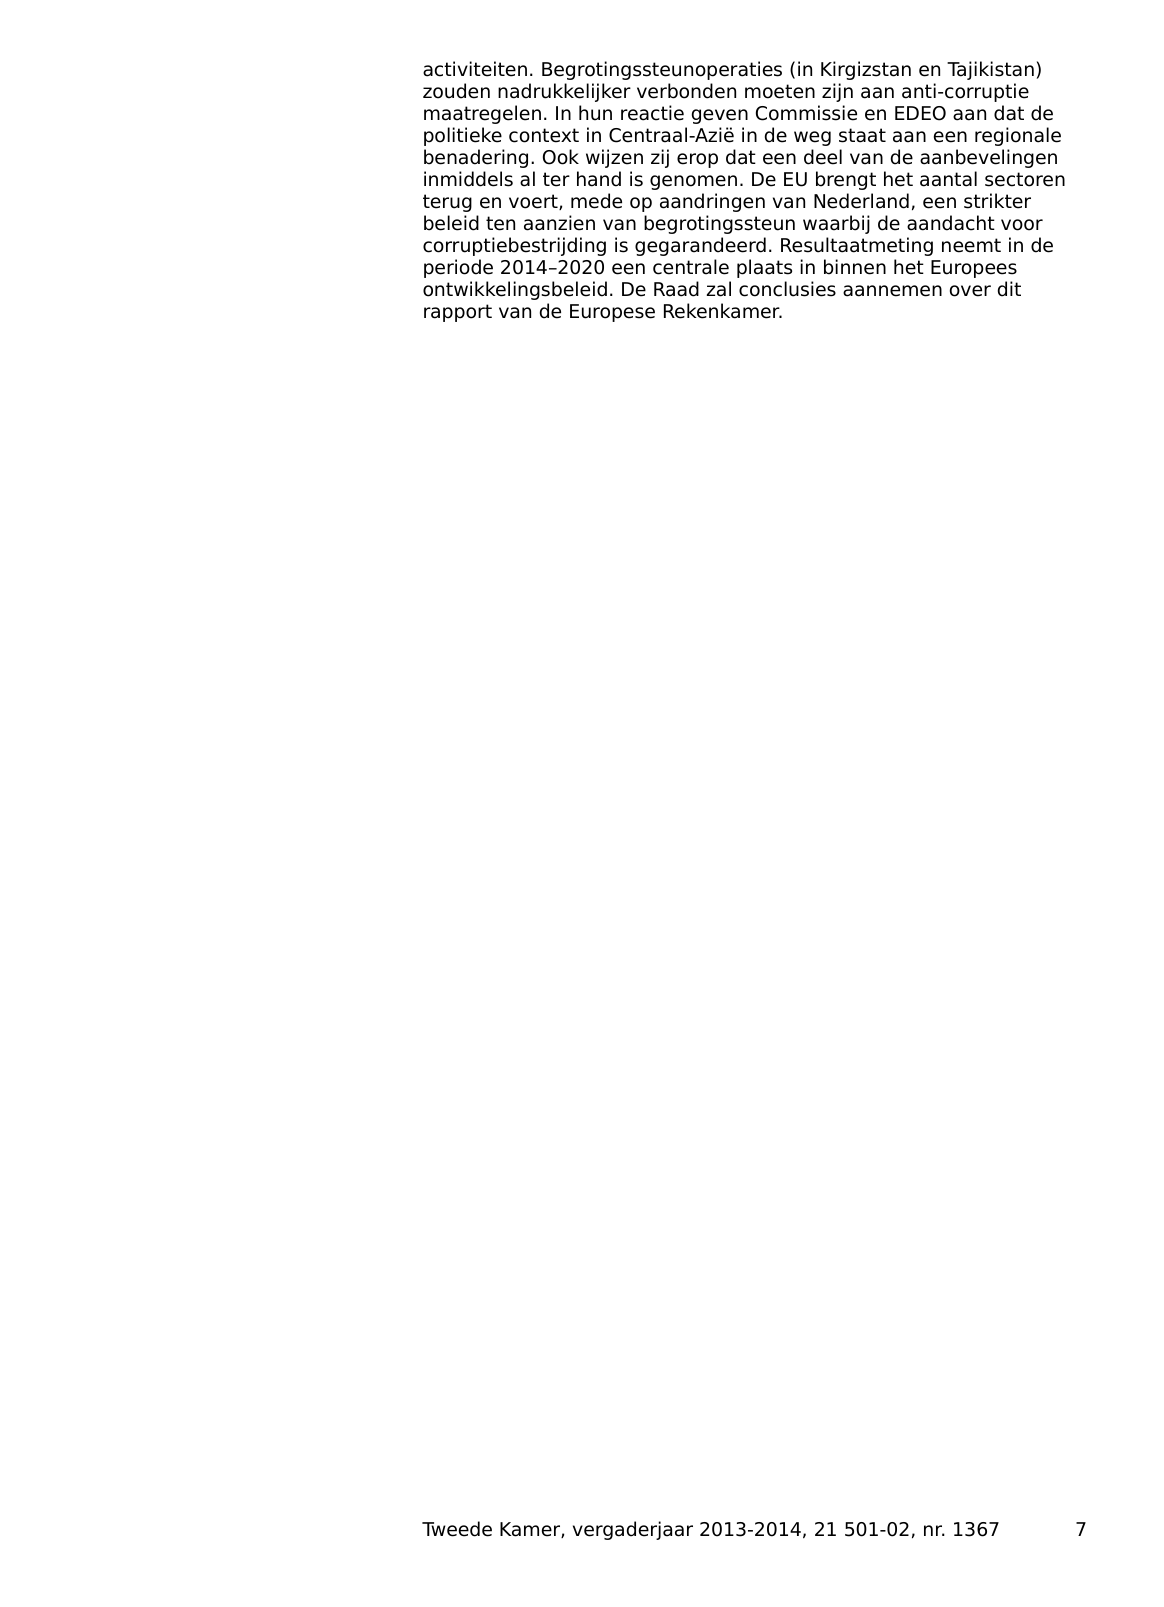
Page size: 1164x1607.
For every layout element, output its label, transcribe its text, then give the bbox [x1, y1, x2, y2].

text activiteiten. Begrotingssteunoperaties (in Kirgizstan en Tajikistan) zouden nadrukkelijker verbonden moeten zijn aan anti-corruptie maatregelen. In hun reactie geven Commissie en EDEO aan dat de politieke context in Centraal-Azië in de weg staat aan een regionale benadering. Ook wijzen zij erop dat een deel van de aanbevelingen inmiddels al ter hand is genomen. De EU brengt het aantal sectoren terug en voert, mede op aandringen van Nederland, een strikter beleid ten aanzien van begrotingssteun waarbij de aandacht voor corruptiebestrijding is gegarandeerd. Resultaatmeting neemt in de periode 2014–2020 een centrale plaats in binnen het Europees ontwikkelingsbeleid. De Raad zal conclusies aannemen over dit rapport van de Europese Rekenkamer. [422, 59, 1087, 323]
